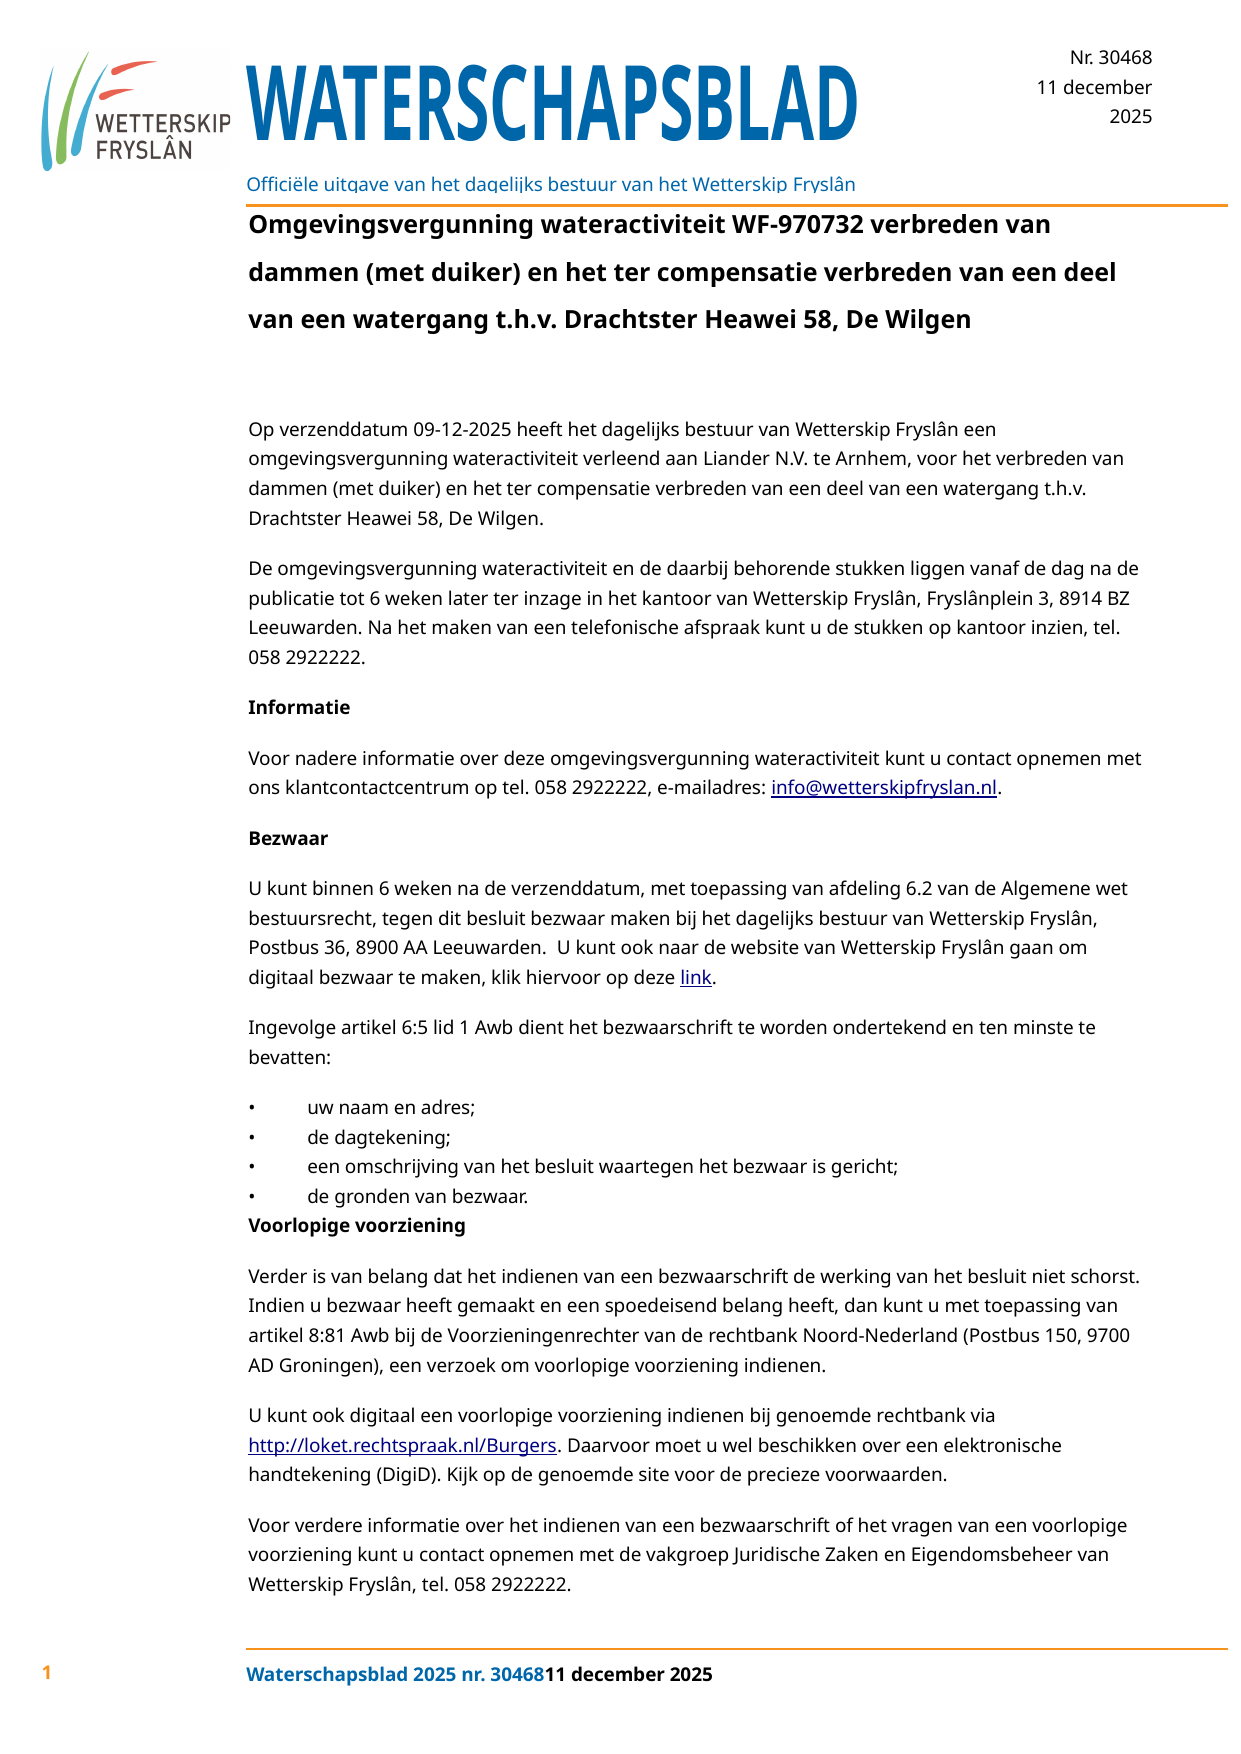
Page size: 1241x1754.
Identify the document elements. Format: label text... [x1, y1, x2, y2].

text Verder is van belang dat het indienen van een bezwaarschrift de werking van het besluit niet schorst. Indien u bezwaar heeft gemaakt en een spoedeisend belang heeft, dan kunt u met toepassing van artikel 8:81 Awb bij de Voorzieningenrechter van de rechtbank Noord-Nederland (Postbus 150, 9700 AD Groningen), een verzoek om voorlopige voorziening indienen. [248, 1263, 1152, 1377]
picture [41, 47, 231, 172]
text U kunt binnen 6 weken na de verzenddatum, met toepassing van afdeling 6.2 van de Algemene wet bestuursrecht, tegen dit besluit bezwaar maken bij het dagelijks bestuur van Wetterskip Fryslân, Postbus 36, 8900 AA Leeuwarden. U kunt ook naar de website van Wetterskip Fryslân gaan om digitaal bezwaar te maken, klik hiervoor op deze link. [248, 875, 1152, 989]
list een omschrijving van het besluit waartegen het bezwaar is gericht; [248, 1153, 1152, 1179]
text Informatie [248, 694, 1152, 720]
text Voor verdere informatie over het indienen van een bezwaarschrift of het vragen van een voorlopige voorziening kunt u contact opnemen met de vakgroep Juridische Zaken en Eigendomsbeheer van Wetterskip Fryslân, tel. 058 2922222. [248, 1512, 1152, 1597]
list de dagtekening; [248, 1124, 1152, 1149]
text Voorlopige voorziening [248, 1213, 1152, 1238]
text Omgevingsvergunning wateractiviteit WF-970732 verbreden van dammen (met duiker) en het ter compensatie verbreden van een deel van een watergang t.h.v. Drachtster Heawei 58, De Wilgen [248, 207, 1152, 336]
text Bezwaar [248, 825, 1152, 850]
text De omgevingsvergunning wateractiviteit en de daarbij behorende stukken liggen vanaf de dag na de publicatie tot 6 weken later ter inzage in het kantoor van Wetterskip Fryslân, Fryslânplein 3, 8914 BZ Leeuwarden. Na het maken van een telefonische afspraak kunt u de stukken op kantoor inzien, tel. 058 2922222. [248, 555, 1152, 669]
text Voor nadere informatie over deze omgevingsvergunning wateractiviteit kunt u contact opnemen met ons klantcontactcentrum op tel. 058 2922222, e-mailadres: info@wetterskipfryslan.nl. [248, 745, 1152, 800]
text Ingevolge artikel 6:5 lid 1 Awb dient het bezwaarschrift te worden ondertekend en ten minste te bevatten: [248, 1014, 1152, 1069]
list uw naam en adres; [248, 1094, 1152, 1120]
text Op verzenddatum 09-12-2025 heeft het dagelijks bestuur van Wetterskip Fryslân een omgevingsvergunning wateractiviteit verleend aan Liander N.V. te Arnhem, voor het verbreden van dammen (met duiker) en het ter compensatie verbreden van een deel van een watergang t.h.v. Drachtster Heawei 58, De Wilgen. [248, 416, 1152, 530]
list de gronden van bezwaar. [248, 1183, 1152, 1209]
text U kunt ook digitaal een voorlopige voorziening indienen bij genoemde rechtbank via http://loket.rechtspraak.nl/Burgers. Daarvoor moet u wel beschikken over een elektronische handtekening (DigiD). Kijk op de genoemde site voor de precieze voorwaarden. [248, 1402, 1152, 1487]
